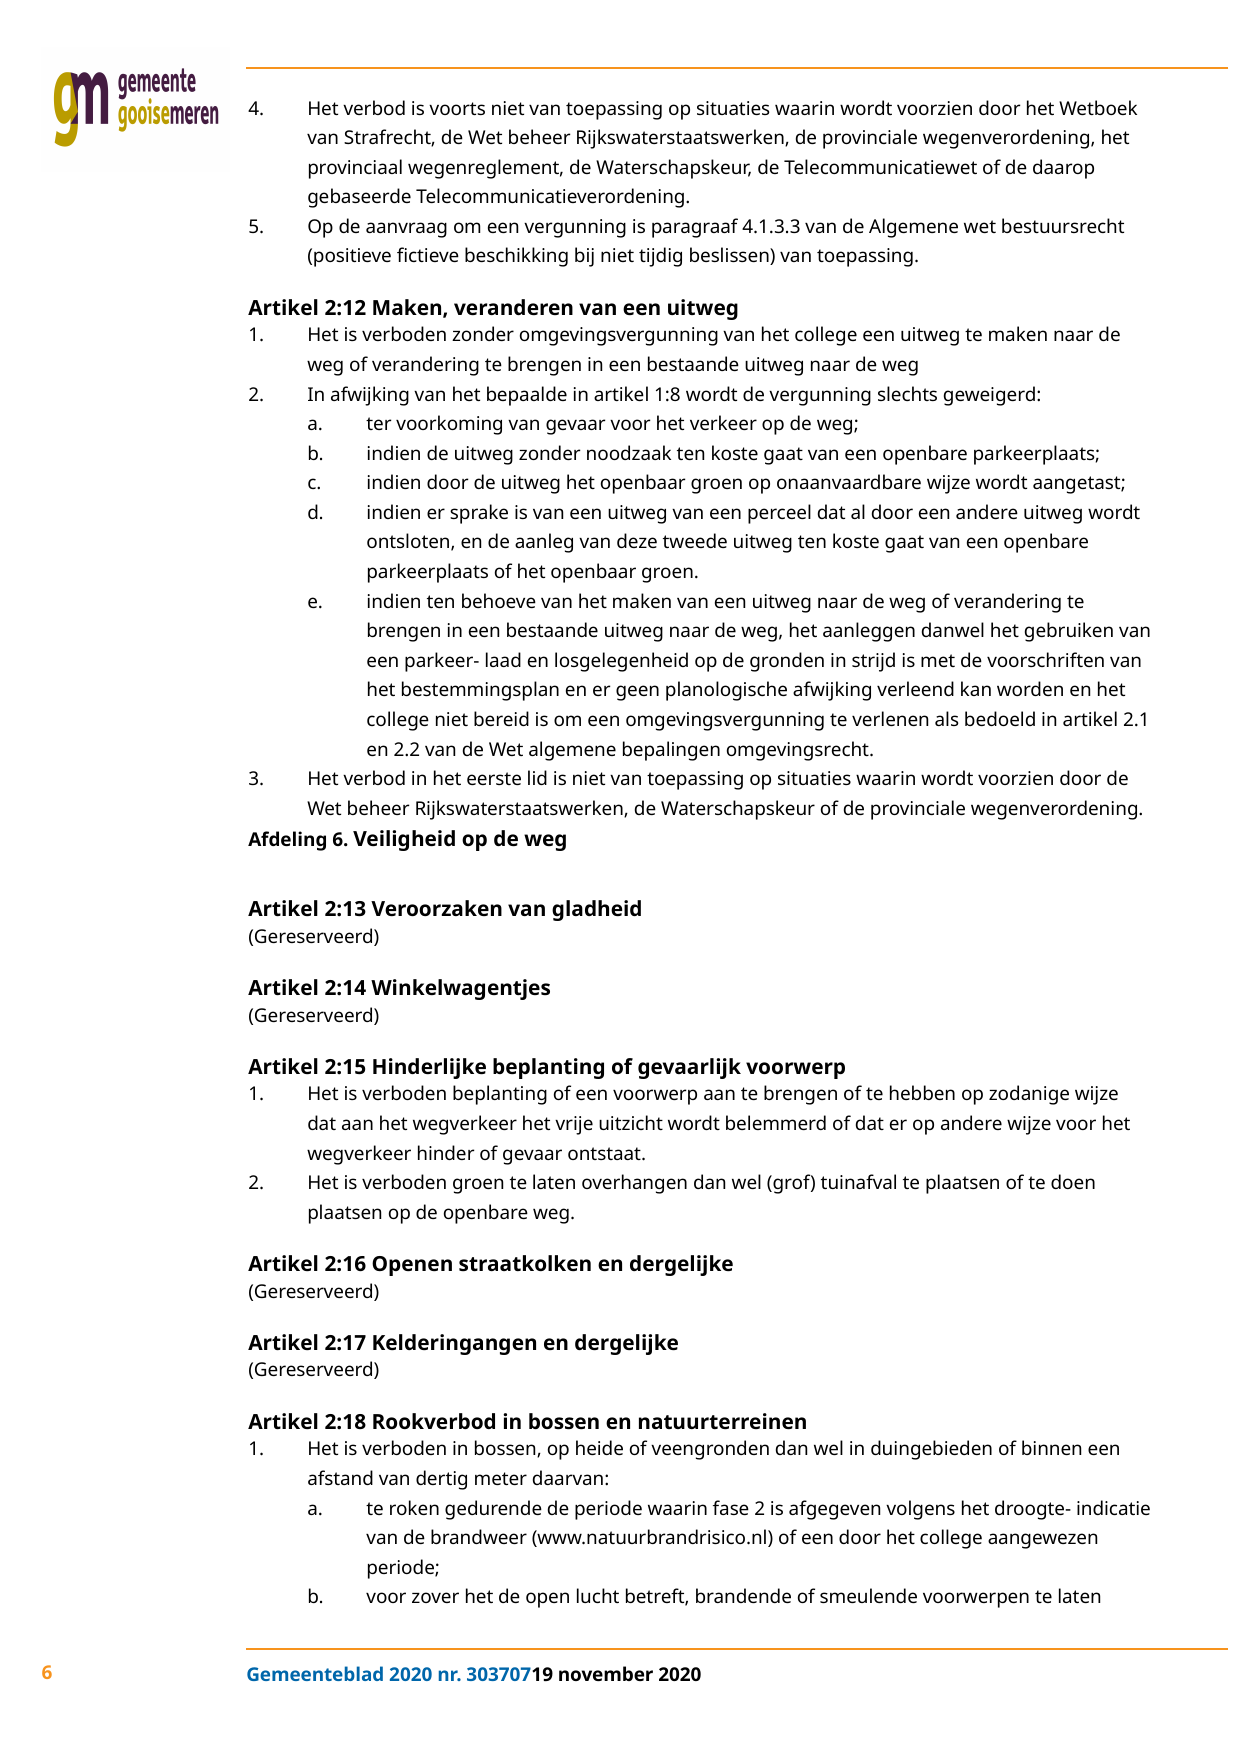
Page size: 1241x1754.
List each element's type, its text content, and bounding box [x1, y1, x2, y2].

text Artikel 2:13 Veroorzaken van gladheid [248, 894, 1152, 923]
list indien door de uitweg het openbaar groen op onaanvaardbare wijze wordt aangetast; [307, 469, 1152, 495]
text (Gereserveerd) [248, 1357, 1152, 1382]
list Op de aanvraag om een vergunning is paragraaf 4.1.3.3 van de Algemene wet bestuursrecht (positieve fictieve beschikking bij niet tijdig beslissen) van toepassing. [248, 213, 1152, 268]
text Artikel 2:15 Hinderlijke beplanting of gevaarlijk voorwerp [248, 1052, 1152, 1081]
list Het is verboden zonder omgevingsvergunning van het college een uitweg te maken naar de weg of verandering te brengen in een bestaande uitweg naar de weg [248, 322, 1152, 377]
list voor zover het de open lucht betreft, brandende of smeulende voorwerpen te laten [307, 1583, 1152, 1609]
list In afwijking van het bepaalde in artikel 1:8 wordt de vergunning slechts geweigerd: [248, 381, 1152, 406]
text Artikel 2:14 Winkelwagentjes [248, 973, 1152, 1002]
list te roken gedurende de periode waarin fase 2 is afgegeven volgens het droogte- indicatie van de brandweer (www.natuurbrandrisico.nl) of een door het college aangewezen periode; [307, 1495, 1152, 1579]
list indien de uitweg zonder noodzaak ten koste gaat van een openbare parkeerplaats; [307, 440, 1152, 466]
text (Gereserveerd) [248, 1002, 1152, 1027]
text Artikel 2:16 Openen straatkolken en dergelijke [248, 1249, 1152, 1278]
list Het verbod in het eerste lid is niet van toepassing op situaties waarin wordt voorzien door de Wet beheer Rijkswaterstaatswerken, de Waterschapskeur of de provinciale wegenverordening. [248, 765, 1152, 821]
text Afdeling 6. Veiligheid op de weg [248, 824, 1152, 853]
list ter voorkoming van gevaar voor het verkeer op de weg; [307, 410, 1152, 436]
text (Gereserveerd) [248, 923, 1152, 949]
text Artikel 2:18 Rookverbod in bossen en natuurterreinen [248, 1407, 1152, 1436]
text (Gereserveerd) [248, 1278, 1152, 1303]
picture [41, 47, 231, 172]
text Artikel 2:17 Kelderingangen en dergelijke [248, 1328, 1152, 1357]
list Het is verboden beplanting of een voorwerp aan te brengen of te hebben op zodanige wijze dat aan het wegverkeer het vrije uitzicht wordt belemmerd of dat er op andere wijze voor het wegverkeer hinder of gevaar ontstaat. [248, 1081, 1152, 1166]
list Het verbod is voorts niet van toepassing op situaties waarin wordt voorzien door het Wetboek van Strafrecht, de Wet beheer Rijkswaterstaatswerken, de provinciale wegenverordening, het provinciaal wegenreglement, de Waterschapskeur, de Telecommunicatiewet of de daarop gebaseerde Telecommunicatieverordening. [248, 95, 1152, 209]
text Artikel 2:12 Maken, veranderen van een uitweg [248, 293, 1152, 322]
list indien ten behoeve van het maken van een uitweg naar de weg of verandering te brengen in een bestaande uitweg naar de weg, het aanleggen danwel het gebruiken van een parkeer- laad en losgelegenheid op de gronden in strijd is met de voorschriften van het bestemmingsplan en er geen planologische afwijking verleend kan worden en het college niet bereid is om een omgevingsvergunning te verlenen als bedoeld in artikel 2.1 en 2.2 van de Wet algemene bepalingen omgevingsrecht. [307, 588, 1152, 761]
list Het is verboden in bossen, op heide of veengronden dan wel in duingebieden of binnen een afstand van dertig meter daarvan: [248, 1436, 1152, 1491]
list indien er sprake is van een uitweg van een perceel dat al door een andere uitweg wordt ontsloten, en de aanleg van deze tweede uitweg ten koste gaat van een openbare parkeerplaats of het openbaar groen. [307, 499, 1152, 584]
list Het is verboden groen te laten overhangen dan wel (grof) tuinafval te plaatsen of te doen plaatsen op de openbare weg. [248, 1169, 1152, 1225]
